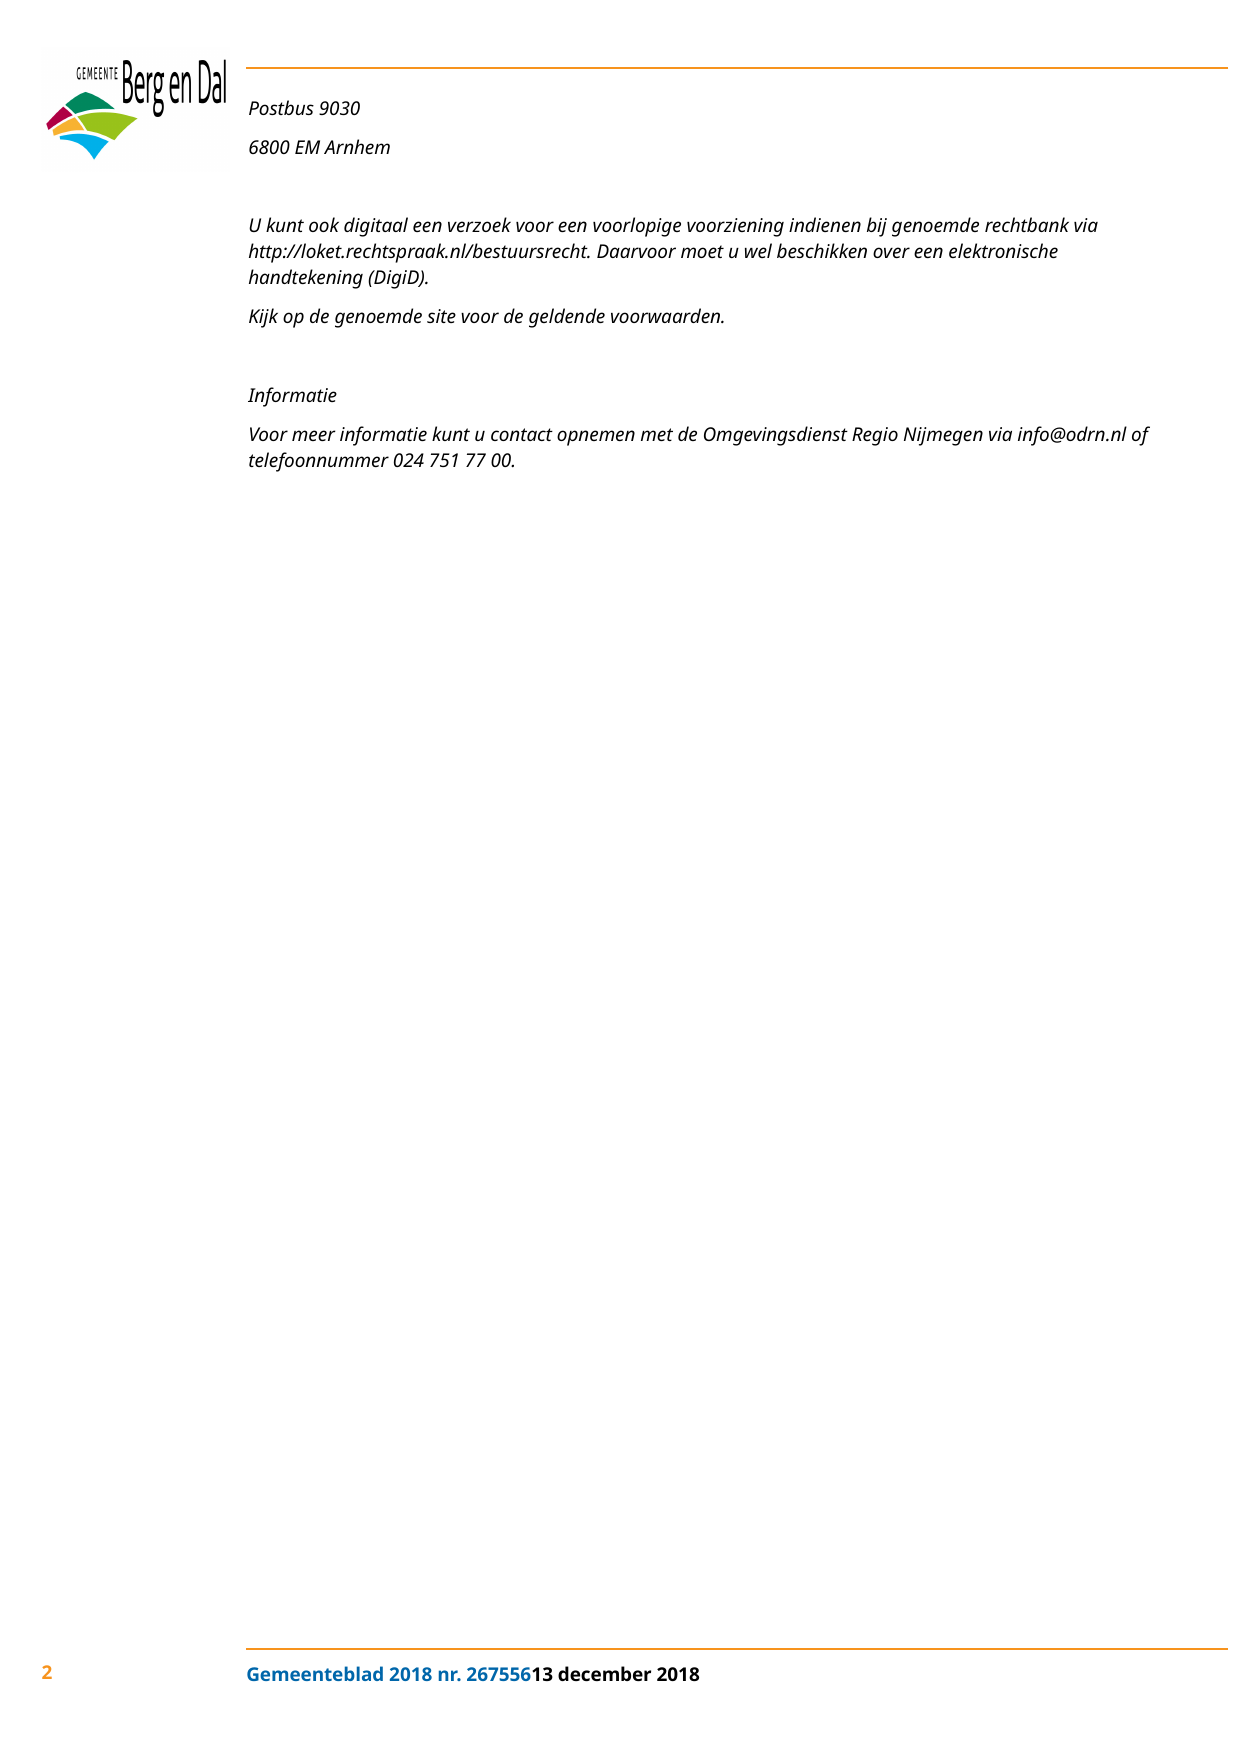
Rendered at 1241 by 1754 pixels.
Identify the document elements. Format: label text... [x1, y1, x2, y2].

text Voor meer informatie kunt u contact opnemen met de Omgevingsdienst Regio Nijmegen via info@odrn.nl of telefoonnummer 024 751 77 00. [248, 421, 1152, 473]
text 6800 EM Arnhem [248, 134, 1152, 160]
text Informatie [248, 382, 1152, 408]
picture [41, 47, 231, 172]
text Kijk op de genoemde site voor de geldende voorwaarden. [248, 303, 1152, 329]
text Postbus 9030 [248, 95, 1152, 121]
text U kunt ook digitaal een verzoek voor een voorlopige voorziening indienen bij genoemde rechtbank via http://loket.rechtspraak.nl/bestuursrecht. Daarvoor moet u wel beschikken over een elektronische handtekening (DigiD). [248, 213, 1152, 290]
